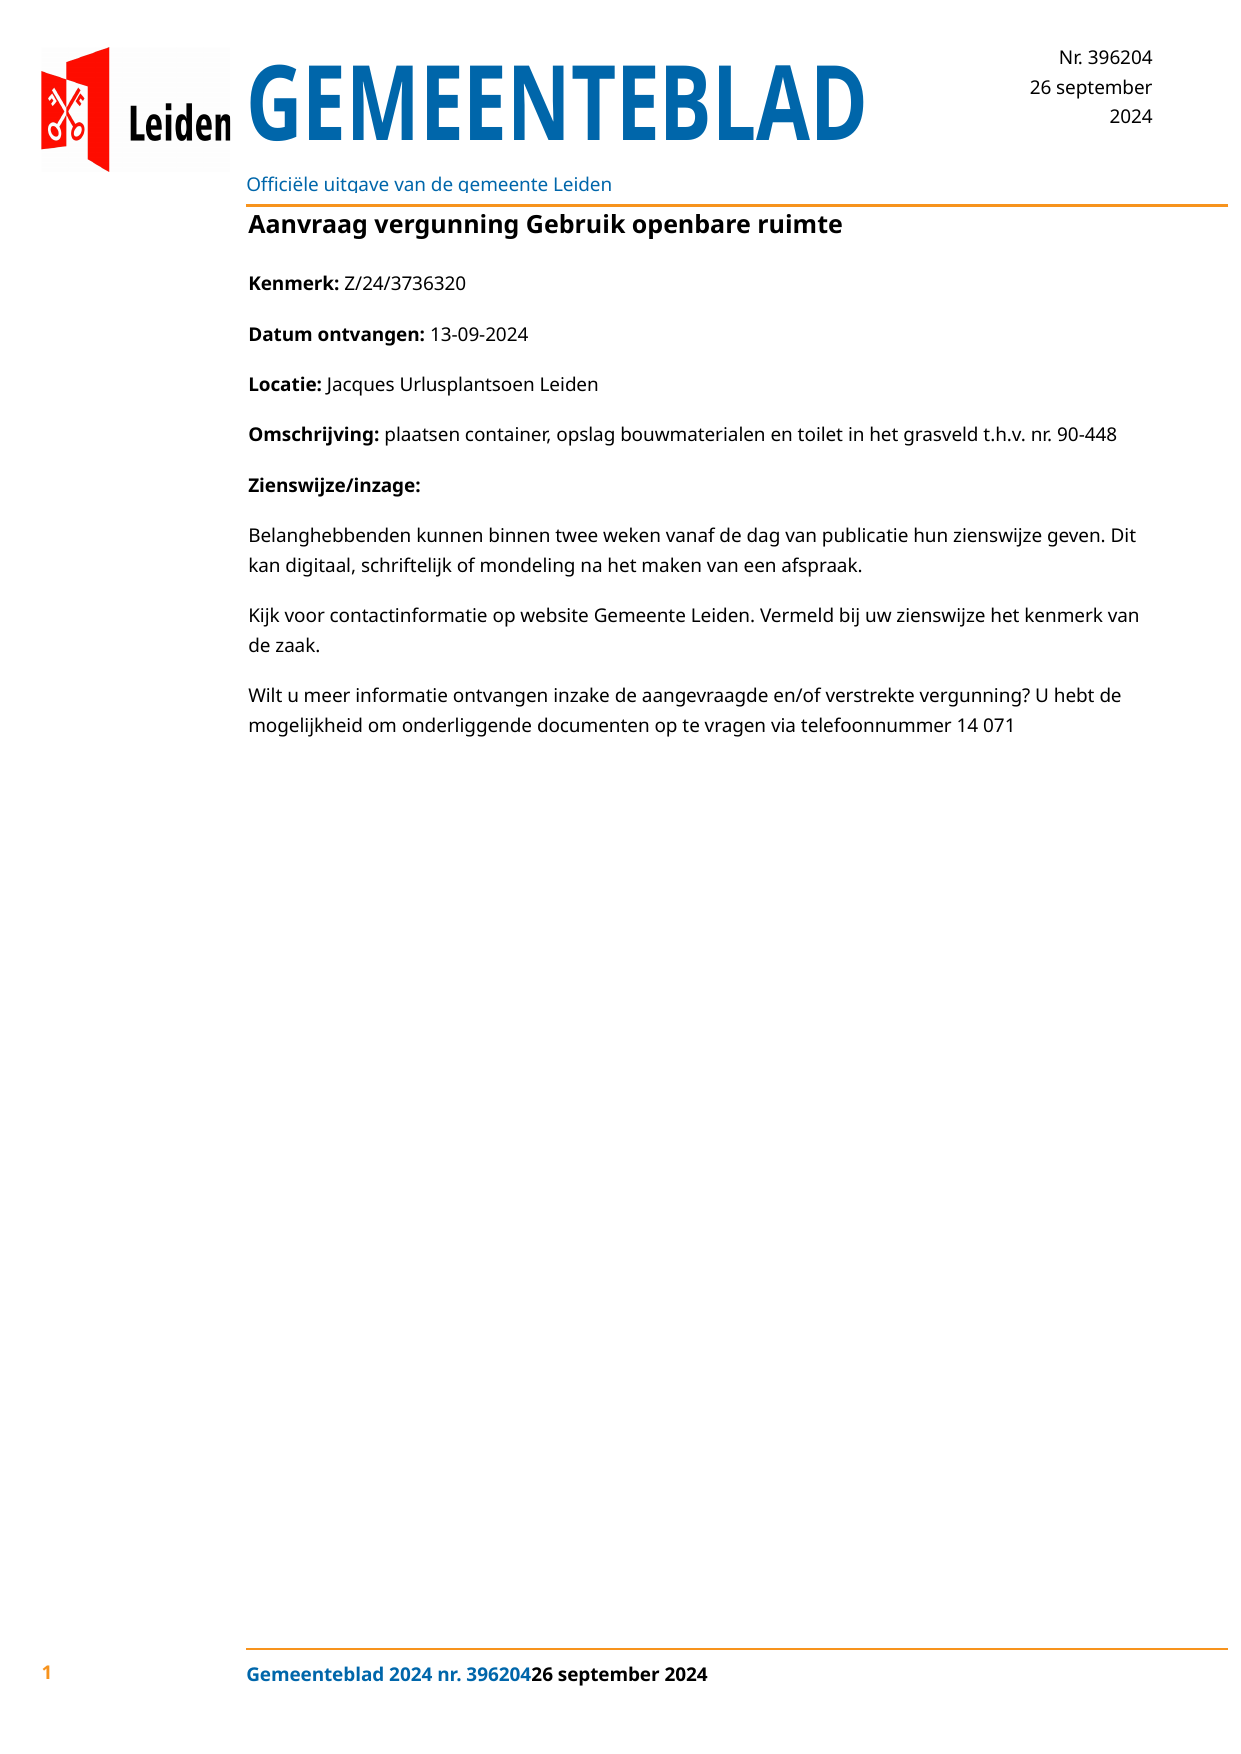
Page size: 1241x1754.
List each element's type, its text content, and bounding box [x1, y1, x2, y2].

text Belanghebbenden kunnen binnen twee weken vanaf de dag van publicatie hun zienswijze geven. Dit kan digitaal, schriftelijk of mondeling na het maken van een afspraak. [248, 522, 1152, 578]
picture [41, 47, 231, 172]
text Zienswijze/inzage: [248, 472, 1152, 498]
text Locatie: Jacques Urlusplantsoen Leiden [248, 371, 1152, 397]
text Datum ontvangen: 13-09-2024 [248, 321, 1152, 346]
text Aanvraag vergunning Gebruik openbare ruimte [248, 207, 1152, 241]
text Omschrijving: plaatsen container, opslag bouwmaterialen en toilet in het grasveld t.h.v. nr. 90-448 [248, 422, 1152, 447]
text Kijk voor contactinformatie op website Gemeente Leiden. Vermeld bij uw zienswijze het kenmerk van de zaak. [248, 602, 1152, 658]
text Kenmerk: Z/24/3736320 [248, 270, 1152, 296]
text Wilt u meer informatie ontvangen inzake de aangevraagde en/of verstrekte vergunning? U hebt de mogelijkheid om onderliggende documenten op te vragen via telefoonnummer 14 071 [248, 682, 1152, 738]
